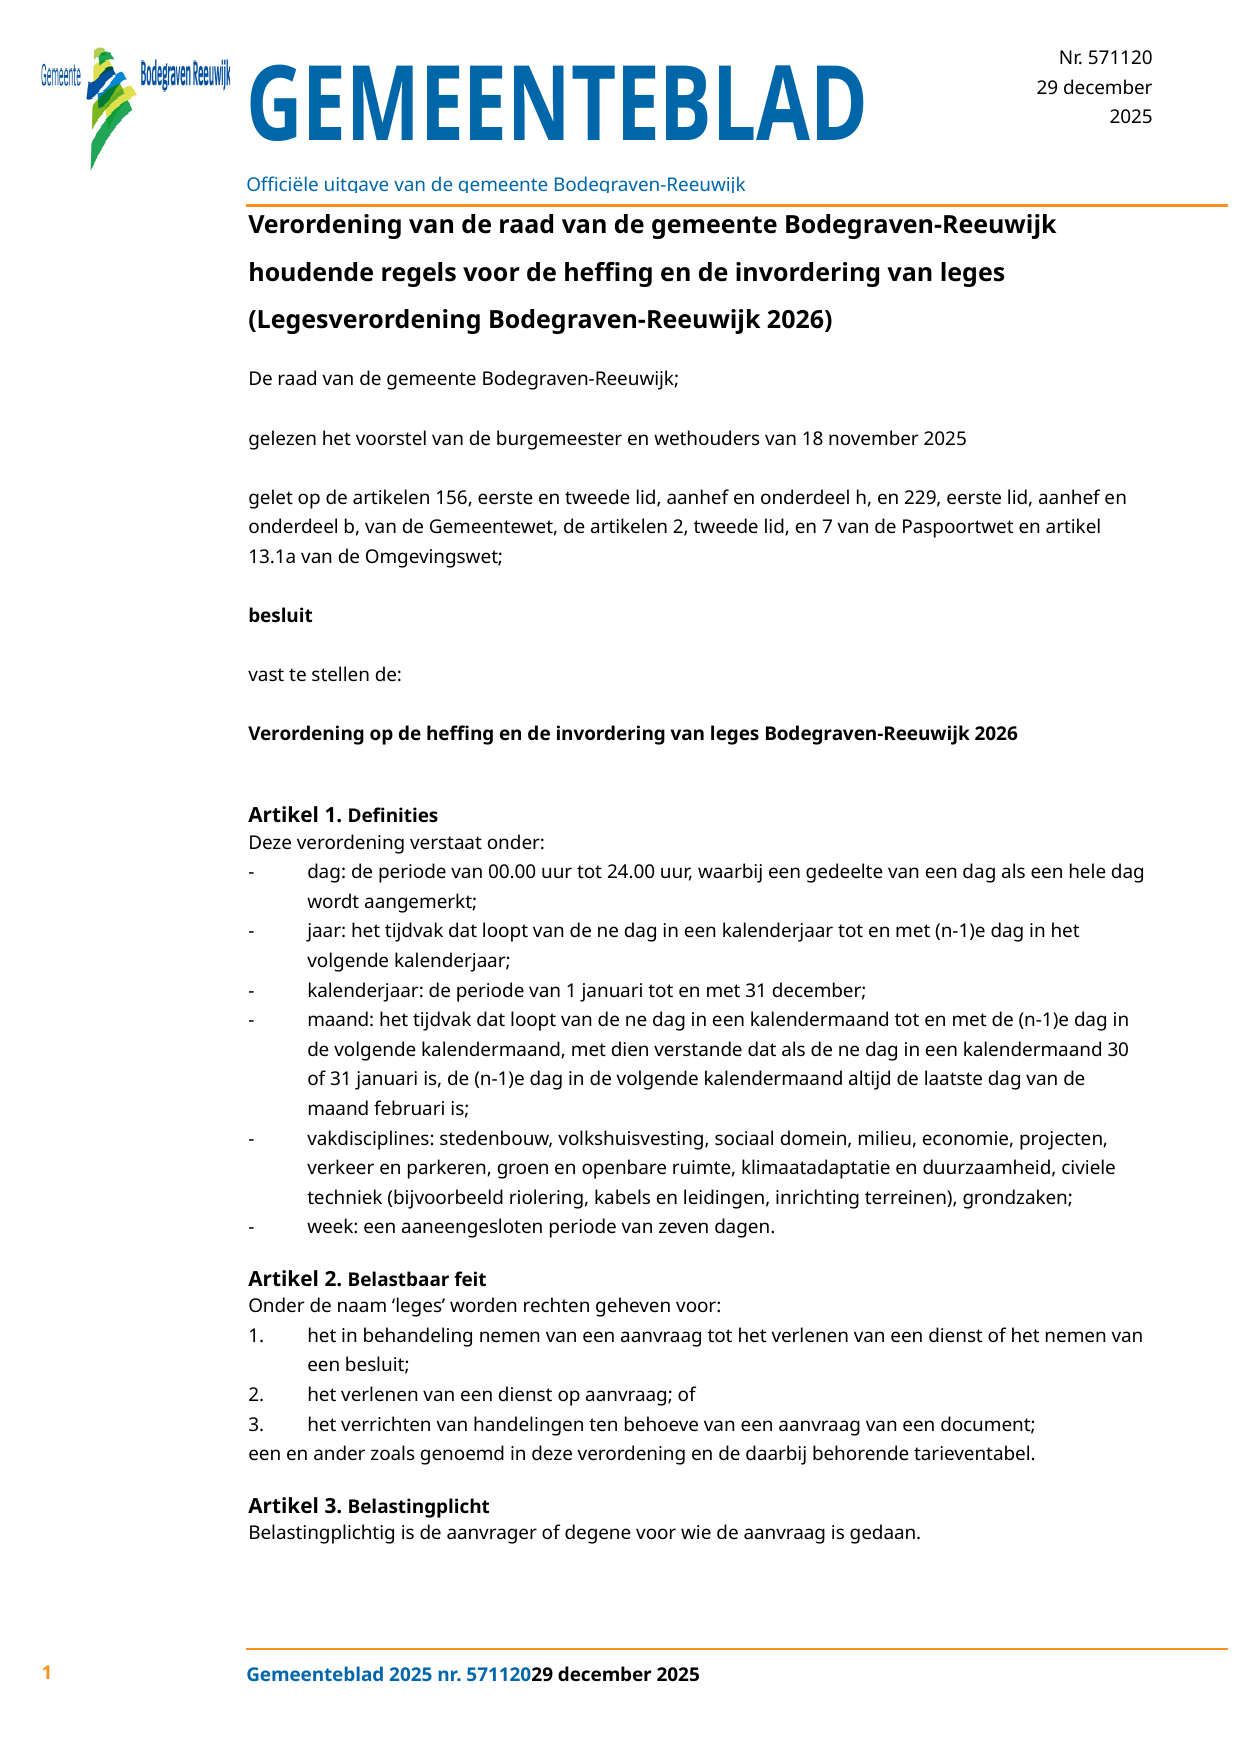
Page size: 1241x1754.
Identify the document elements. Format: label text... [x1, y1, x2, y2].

text een en ander zoals genoemd in deze verordening en de daarbij behorende tarieventabel. [248, 1440, 1152, 1466]
text De raad van de gemeente Bodegraven-Reeuwijk; [248, 366, 1152, 391]
list maand: het tijdvak dat loopt van de ne dag in een kalendermaand tot en met de (n-1)e dag in de volgende kalendermaand, met dien verstande dat als de ne dag in een kalendermaand 30 of 31 januari is, de (n-1)e dag in de volgende kalendermaand altijd de laatste dag van de maand februari is; [248, 1006, 1152, 1121]
text gelezen het voorstel van de burgemeester en wethouders van 18 november 2025 [248, 425, 1152, 450]
picture [41, 47, 231, 172]
list week: een aaneengesloten periode van zeven dagen. [248, 1213, 1152, 1239]
list dag: de periode van 00.00 uur tot 24.00 uur, waarbij een gedeelte van een dag als een hele dag wordt aangemerkt; [248, 858, 1152, 914]
list kalenderjaar: de periode van 1 januari tot en met 31 december; [248, 977, 1152, 1003]
list vakdisciplines: stedenbouw, volkshuisvesting, sociaal domein, milieu, economie, projecten, verkeer en parkeren, groen en openbare ruimte, klimaatadaptatie en duurzaamheid, civiele techniek (bijvoorbeeld riolering, kabels en leidingen, inrichting terreinen), grondzaken; [248, 1125, 1152, 1210]
text Artikel 3. Belastingplicht [248, 1491, 1152, 1519]
list het in behandeling nemen van een aanvraag tot het verlenen van een dienst of het nemen van een besluit; [248, 1322, 1152, 1377]
text Artikel 1. Definities [248, 801, 1152, 829]
text vast te stellen de: [248, 661, 1152, 687]
text Verordening van de raad van de gemeente Bodegraven-Reeuwijk houdende regels voor de heffing en de invordering van leges (Legesverordening Bodegraven-Reeuwijk 2026) [248, 207, 1152, 336]
text gelet op de artikelen 156, eerste en tweede lid, aanhef en onderdeel h, en 229, eerste lid, aanhef en onderdeel b, van de Gemeentewet, de artikelen 2, tweede lid, en 7 van de Paspoortwet en artikel 13.1a van de Omgevingswet; [248, 484, 1152, 569]
text Artikel 2. Belastbaar feit [248, 1264, 1152, 1292]
text Belastingplichtig is de aanvrager of degene voor wie de aanvraag is gedaan. [248, 1519, 1152, 1545]
list het verrichten van handelingen ten behoeve van een aanvraag van een document; [248, 1411, 1152, 1436]
text Deze verordening verstaat onder: [248, 829, 1152, 855]
text Verordening op de heffing en de invordering van leges Bodegraven-Reeuwijk 2026 [248, 721, 1152, 746]
list jaar: het tijdvak dat loopt van de ne dag in een kalenderjaar tot en met (n-1)e dag in het volgende kalenderjaar; [248, 918, 1152, 973]
text besluit [248, 602, 1152, 628]
list het verlenen van een dienst op aanvraag; of [248, 1381, 1152, 1407]
text Onder de naam ‘leges’ worden rechten geheven voor: [248, 1292, 1152, 1318]
